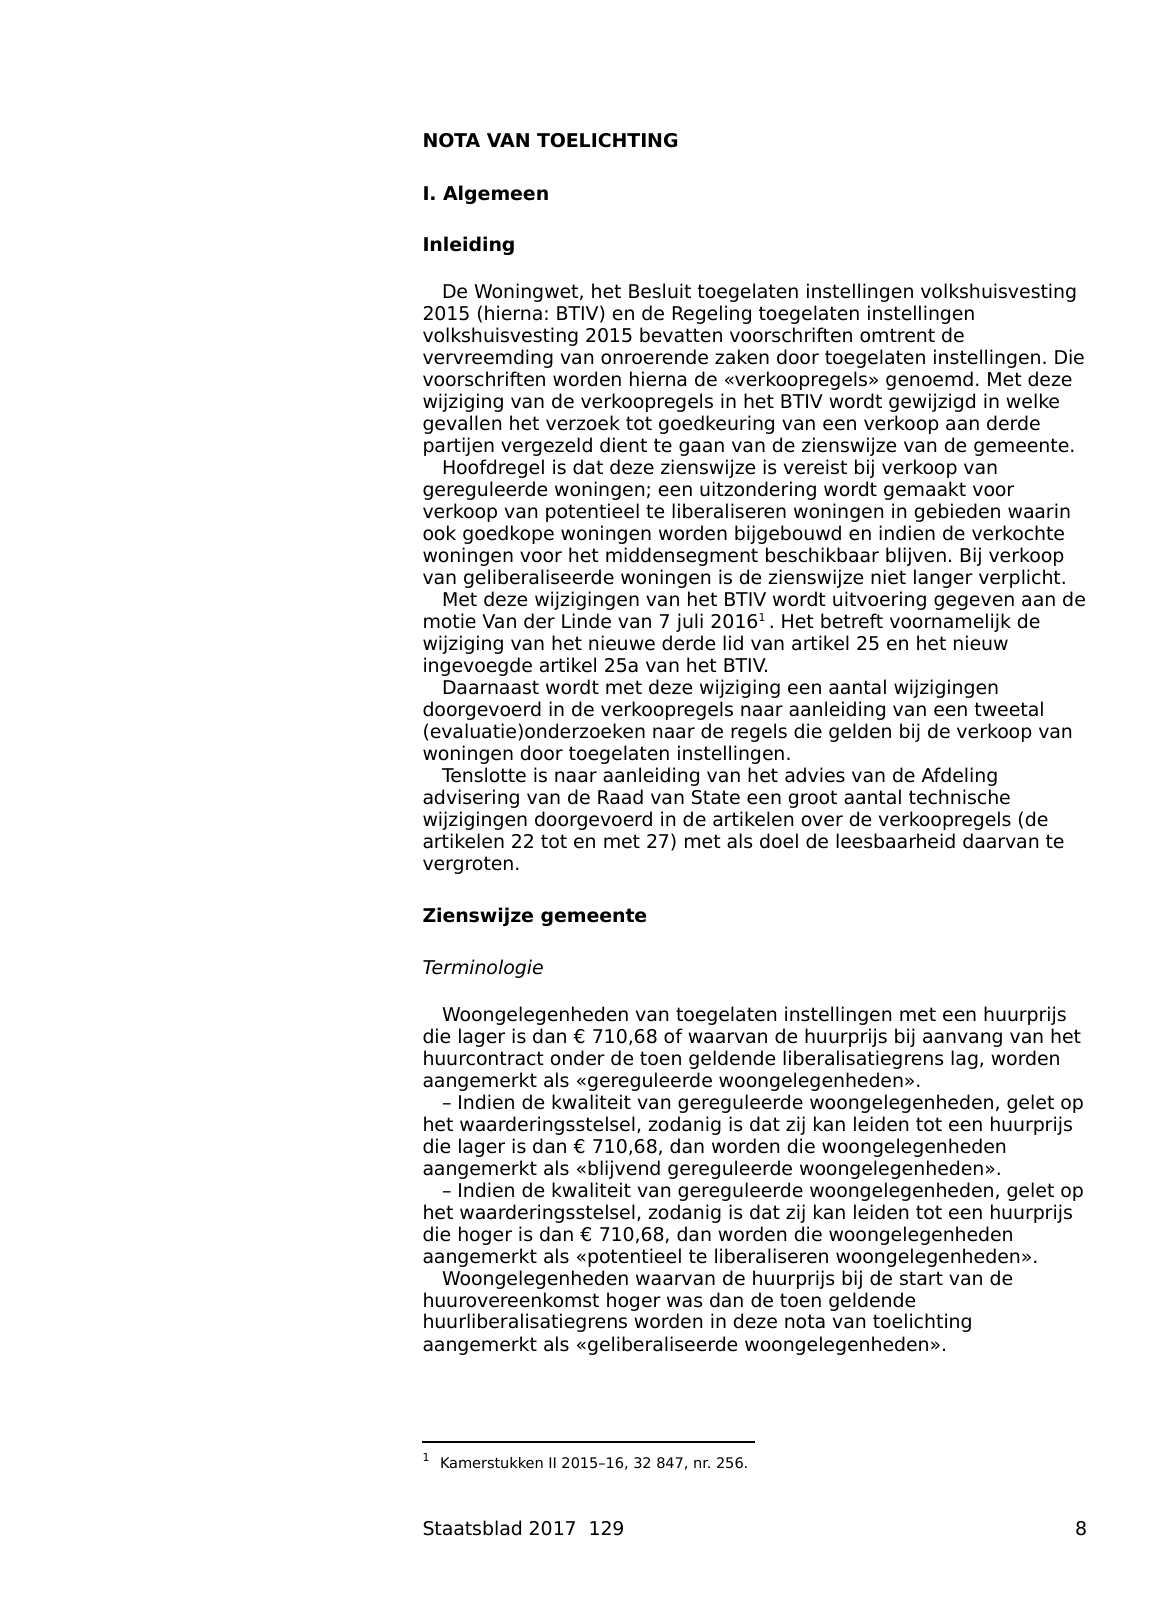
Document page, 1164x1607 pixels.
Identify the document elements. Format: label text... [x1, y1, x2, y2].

text – Indien de kwaliteit van gereguleerde woongelegenheden, gelet op het waarderingsstelsel, zodanig is dat zij kan leiden tot een huurprijs die lager is dan € 710,68, dan worden die woongelegenheden aangemerkt als «blijvend gereguleerde woongelegenheden». [422, 1092, 1087, 1179]
text Daarnaast wordt met deze wijziging een aantal wijzigingen doorgevoerd in de verkoopregels naar aanleiding van een tweetal (evaluatie)onderzoeken naar de regels die gelden bij de verkoop van woningen door toegelaten instellingen. [422, 677, 1087, 765]
text Hoofdregel is dat deze zienswijze is vereist bij verkoop van gereguleerde woningen; een uitzondering wordt gemaakt voor verkoop van potentieel te liberaliseren woningen in gebieden waarin ook goedkope woningen worden bijgebouwd en indien de verkochte woningen voor het middensegment beschikbaar blijven. Bij verkoop van geliberaliseerde woningen is de zienswijze niet langer verplicht. [422, 457, 1087, 589]
text Met deze wijzigingen van het BTIV wordt uitvoering gegeven aan de motie Van der Linde van 7 juli 2016. Het betreft voornamelijk de wijziging van het nieuwe derde lid van artikel 25 en het nieuw ingevoegde artikel 25a van het BTIV. [422, 589, 1087, 677]
subtitle Terminologie [422, 957, 1087, 979]
text Kamerstukken II 2015–16, 32 847, nr. 256. [422, 1451, 1087, 1473]
subtitle Zienswijze gemeente [422, 905, 1087, 927]
text – Indien de kwaliteit van gereguleerde woongelegenheden, gelet op het waarderingsstelsel, zodanig is dat zij kan leiden tot een huurprijs die hoger is dan € 710,68, dan worden die woongelegenheden aangemerkt als «potentieel te liberaliseren woongelegenheden». [422, 1179, 1087, 1267]
text Woongelegenheden van toegelaten instellingen met een huurprijs die lager is dan € 710,68 of waarvan de huurprijs bij aanvang van het huurcontract onder de toen geldende liberalisatiegrens lag, worden aangemerkt als «gereguleerde woongelegenheden». [422, 1004, 1087, 1092]
text Woongelegenheden waarvan de huurprijs bij de start van de huurovereenkomst hoger was dan de toen geldende huurliberalisatiegrens worden in deze nota van toelichting aangemerkt als «geliberaliseerde woongelegenheden». [422, 1267, 1087, 1355]
subtitle I. Algemeen [422, 182, 1087, 204]
subtitle Inleiding [422, 234, 1087, 256]
text De Woningwet, het Besluit toegelaten instellingen volkshuisvesting 2015 (hierna: BTIV) en de Regeling toegelaten instellingen volkshuisvesting 2015 bevatten voorschriften omtrent de vervreemding van onroerende zaken door toegelaten instellingen. Die voorschriften worden hierna de «verkoopregels» genoemd. Met deze wijziging van de verkoopregels in het BTIV wordt gewijzigd in welke gevallen het verzoek tot goedkeuring van een verkoop aan derde partijen vergezeld dient te gaan van de zienswijze van de gemeente. [422, 281, 1087, 457]
subtitle NOTA VAN TOELICHTING [422, 130, 1087, 152]
text Tenslotte is naar aanleiding van het advies van de Afdeling advisering van de Raad van State een groot aantal technische wijzigingen doorgevoerd in de artikelen over de verkoopregels (de artikelen 22 tot en met 27) met als doel de leesbaarheid daarvan te vergroten. [422, 765, 1087, 875]
